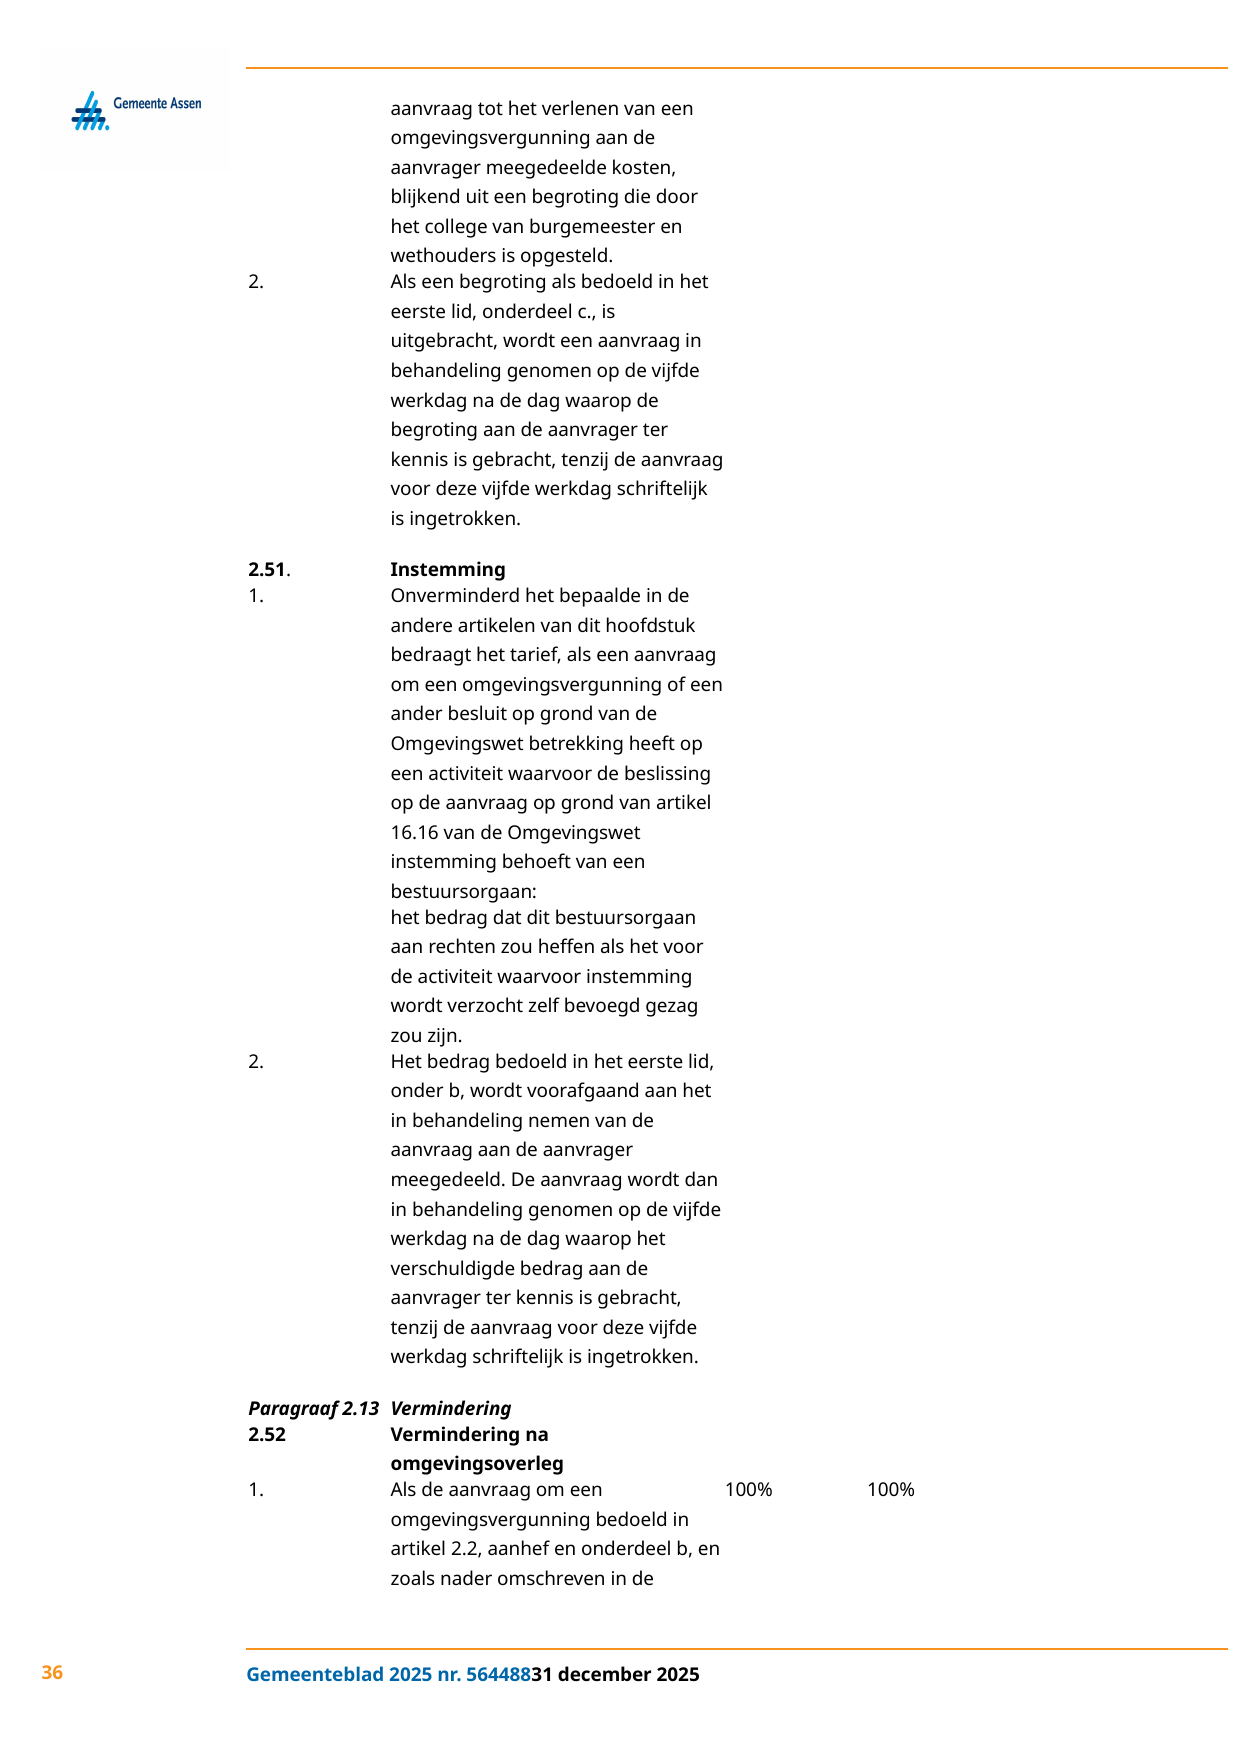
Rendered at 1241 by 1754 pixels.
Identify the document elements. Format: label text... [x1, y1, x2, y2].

table_cell [1009, 1476, 1152, 1591]
table_cell Als de aanvraag om een omgevingsvergunning bedoeld in artikel 2.2, aanhef en onderdeel b, en zoals nader omschreven in de [390, 1476, 724, 1591]
table_cell Het bedrag bedoeld in het eerste lid, onder b, wordt voorafgaand aan het in behandeling nemen van de aanvraag aan de aanvrager meegedeeld. De aanvraag wordt dan in behandeling genomen op de vijfde werkdag na de dag waarop het verschuldigde bedrag aan de aanvrager ter kennis is gebracht, tenzij de aanvraag voor deze vijfde werkdag schriftelijk is ingetrokken. [390, 1048, 724, 1369]
table_cell [867, 1048, 1009, 1369]
table_cell [1009, 582, 1152, 904]
table_cell [867, 1421, 1009, 1476]
table_cell 2. [248, 269, 390, 531]
table_cell 1. [248, 582, 390, 904]
table_cell Als een begroting als bedoeld in het eerste lid, onderdeel c., is uitgebracht, wordt een aanvraag in behandeling genomen op de vijfde werkdag na de dag waarop de begroting aan de aanvrager ter kennis is gebracht, tenzij de aanvraag voor deze vijfde werkdag schriftelijk is ingetrokken. [390, 269, 724, 531]
table_cell [867, 582, 1009, 904]
table_cell 2.52 [248, 1421, 390, 1476]
table_cell 2. [248, 1048, 390, 1369]
table_cell [1009, 1421, 1152, 1476]
table_cell 100% [725, 1476, 867, 1591]
table_cell [1009, 531, 1152, 557]
table_cell [248, 1370, 390, 1395]
table_cell [725, 582, 867, 904]
table_cell [1009, 95, 1152, 268]
table_cell Vermindering [390, 1395, 724, 1421]
table_cell [725, 1395, 867, 1421]
table_cell [248, 904, 390, 1048]
table_cell [1009, 1395, 1152, 1421]
table_cell Paragraaf 2.13 [248, 1395, 390, 1421]
table_cell [867, 95, 1009, 268]
table_cell [867, 1370, 1009, 1395]
table_cell [1009, 904, 1152, 1048]
table_cell Vermindering na omgevingsoverleg [390, 1421, 724, 1476]
table_cell [248, 95, 390, 268]
table_cell 2.51. [248, 557, 390, 582]
table_cell [1009, 557, 1152, 582]
table_cell [1009, 269, 1152, 531]
table_cell het bedrag dat dit bestuursorgaan aan rechten zou heffen als het voor de activiteit waarvoor instemming wordt verzocht zelf bevoegd gezag zou zijn. [390, 904, 724, 1048]
table_cell [725, 95, 867, 268]
table_cell aanvraag tot het verlenen van een omgevingsvergunning aan de aanvrager meegedeelde kosten, blijkend uit een begroting die door het college van burgemeester en wethouders is opgesteld. [390, 95, 724, 268]
table_cell [725, 1370, 867, 1395]
table_cell [867, 269, 1009, 531]
table_cell [725, 531, 867, 557]
table_cell [725, 1048, 867, 1369]
table_cell [390, 531, 724, 557]
table_cell 100% [867, 1476, 1009, 1591]
table_cell [390, 1370, 724, 1395]
table_cell [867, 531, 1009, 557]
table_cell [248, 531, 390, 557]
table_cell [867, 904, 1009, 1048]
table_cell 1. [248, 1476, 390, 1591]
table_cell Onverminderd het bepaalde in de andere artikelen van dit hoofdstuk bedraagt het tarief, als een aanvraag om een omgevingsvergunning of een ander besluit op grond van de Omgevingswet betrekking heeft op een activiteit waarvoor de beslissing op de aanvraag op grond van artikel 16.16 van de Omgevingswet instemming behoeft van een bestuursorgaan: [390, 582, 724, 904]
table_cell [725, 1421, 867, 1476]
table_cell [867, 557, 1009, 582]
table_cell [725, 904, 867, 1048]
picture [41, 47, 231, 172]
table_cell Instemming [390, 557, 724, 582]
table_cell [725, 557, 867, 582]
table_cell [1009, 1048, 1152, 1369]
table_cell [867, 1395, 1009, 1421]
table_cell [1009, 1370, 1152, 1395]
table_cell [725, 269, 867, 531]
